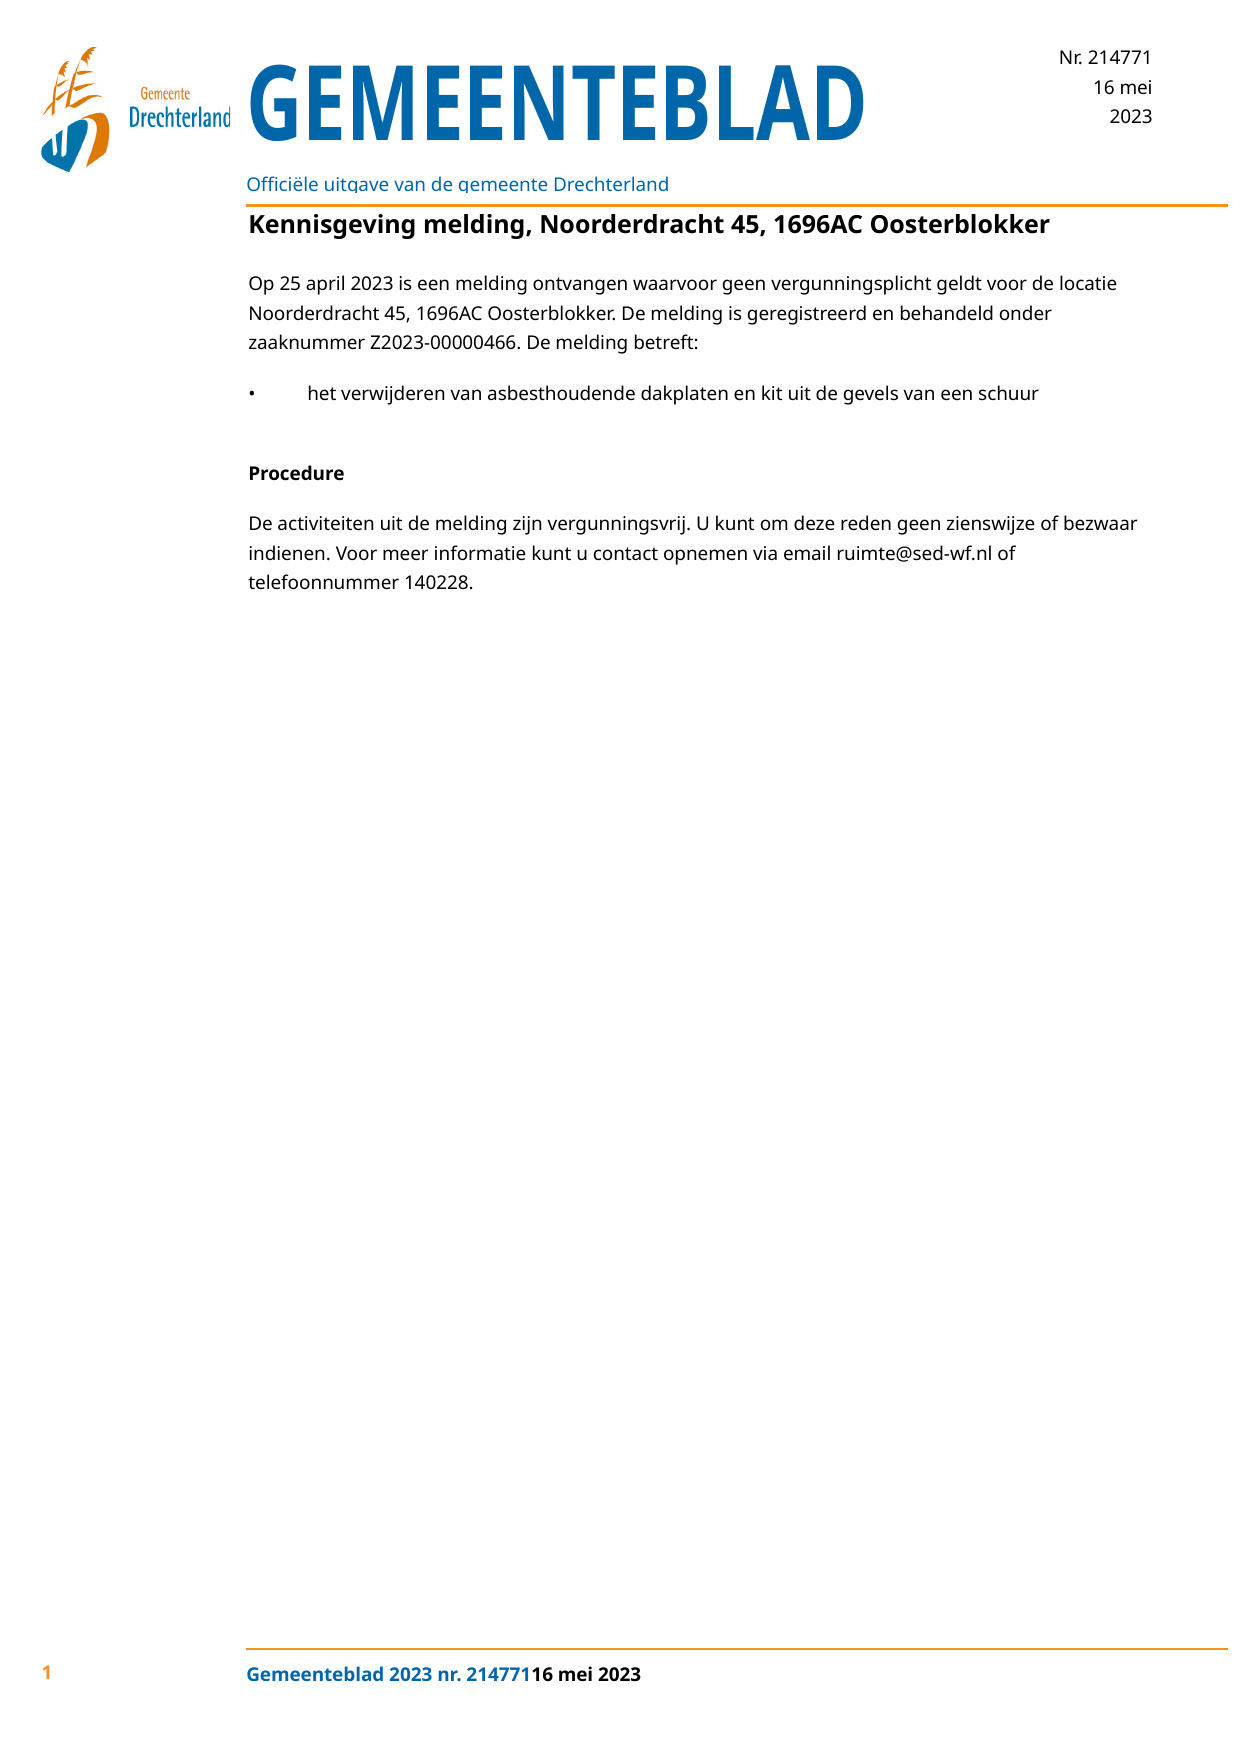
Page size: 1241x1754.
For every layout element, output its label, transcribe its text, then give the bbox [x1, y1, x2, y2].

text Op 25 april 2023 is een melding ontvangen waarvoor geen vergunningsplicht geldt voor de locatie Noorderdracht 45, 1696AC Oosterblokker. De melding is geregistreerd en behandeld onder zaaknummer Z2023-00000466. De melding betreft: [248, 270, 1152, 355]
picture [41, 47, 231, 172]
text De activiteiten uit de melding zijn vergunningsvrij. U kunt om deze reden geen zienswijze of bezwaar indienen. Voor meer informatie kunt u contact opnemen via email ruimte@sed-wf.nl of telefoonnummer 140228. [248, 510, 1152, 595]
list het verwijderen van asbesthoudende dakplaten en kit uit de gevels van een schuur [248, 380, 1152, 406]
picture [41, 158, 64, 172]
text Procedure [248, 460, 1152, 486]
text Kennisgeving melding, Noorderdracht 45, 1696AC Oosterblokker [248, 207, 1152, 241]
picture [226, 115, 231, 124]
